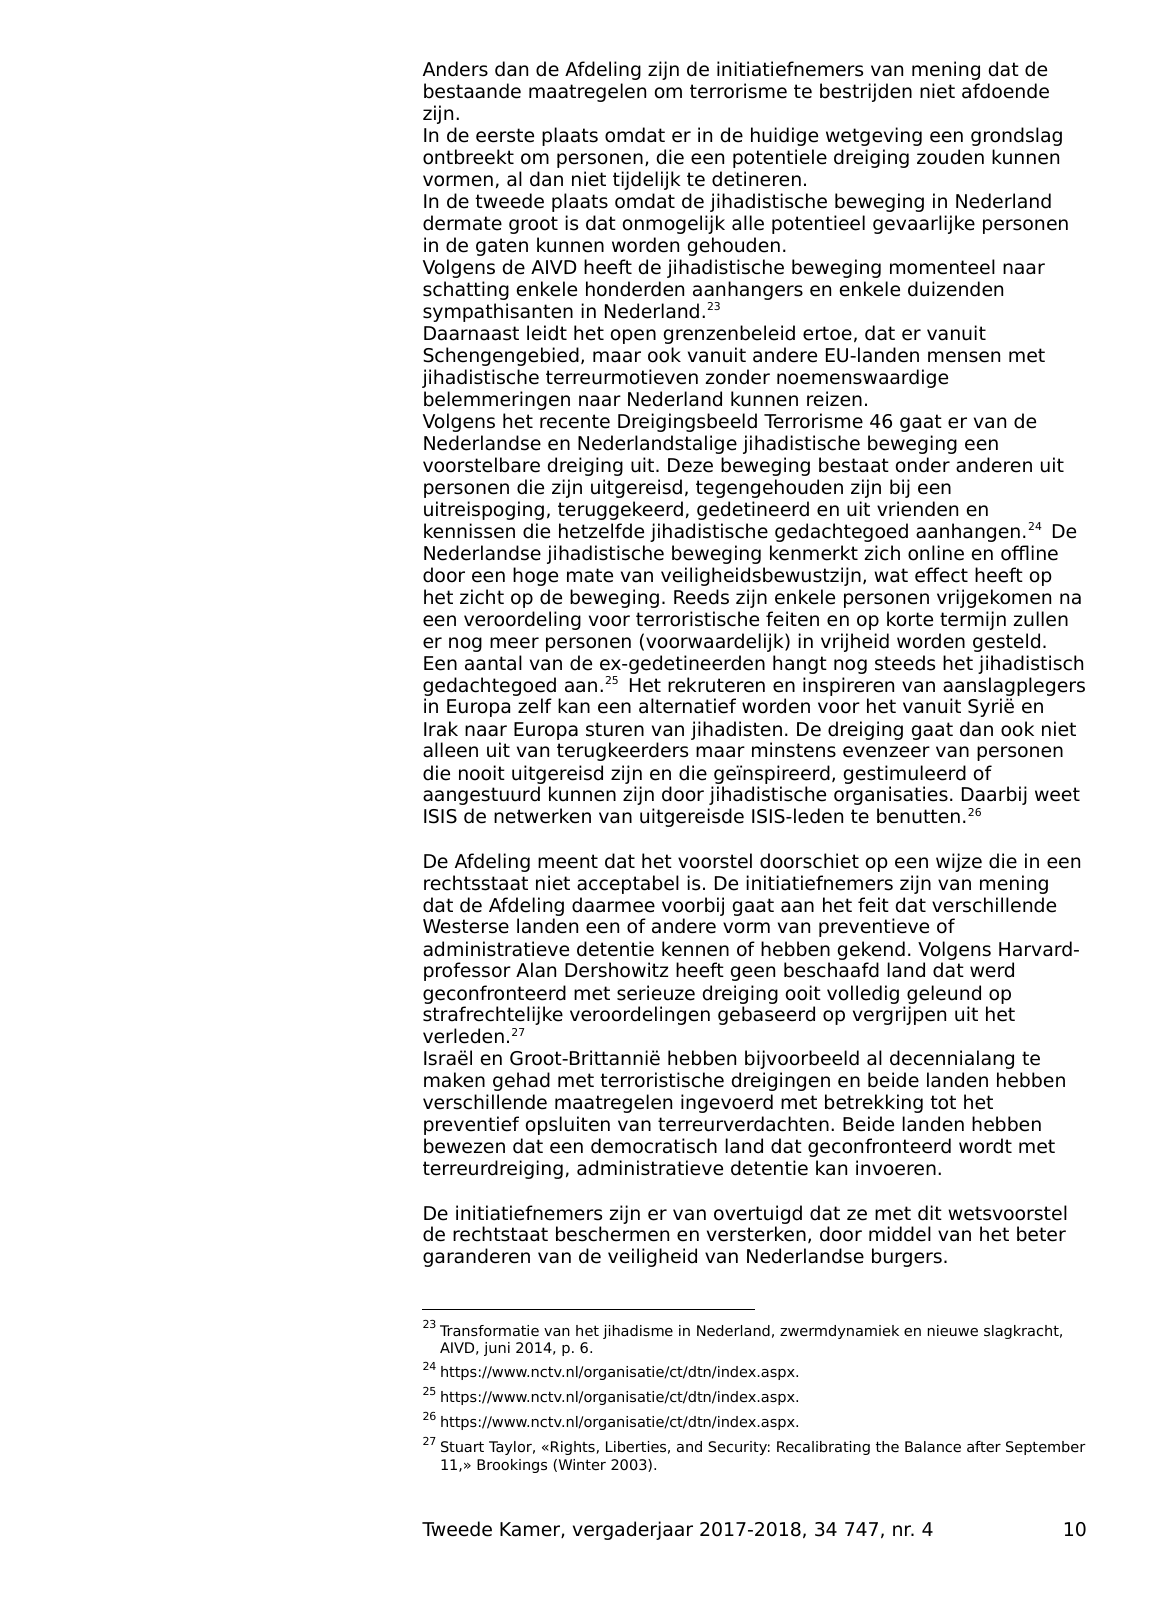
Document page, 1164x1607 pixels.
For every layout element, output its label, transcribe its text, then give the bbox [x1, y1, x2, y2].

text De initiatiefnemers zijn er van overtuigd dat ze met dit wetsvoorstel de rechtstaat beschermen en versterken, door middel van het beter garanderen van de veiligheid van Nederlandse burgers. [422, 1202, 1087, 1268]
text Israël en Groot-Brittannië hebben bijvoorbeeld al decennialang te maken gehad met terroristische dreigingen en beide landen hebben verschillende maatregelen ingevoerd met betrekking tot het preventief opsluiten van terreurverdachten. Beide landen hebben bewezen dat een democratisch land dat geconfronteerd wordt met terreurdreiging, administratieve detentie kan invoeren. [422, 1048, 1087, 1180]
text Volgens het recente Dreigingsbeeld Terrorisme 46 gaat er van de Nederlandse en Nederlandstalige jihadistische beweging een voorstelbare dreiging uit. Deze beweging bestaat onder anderen uit personen die zijn uitgereisd, tegengehouden zijn bij een uitreispoging, teruggekeerd, gedetineerd en uit vrienden en kennissen die hetzelfde jihadistische gedachtegoed aanhangen. De Nederlandse jihadistische beweging kenmerkt zich online en offline door een hoge mate van veiligheidsbewustzijn, wat effect heeft op het zicht op de beweging. Reeds zijn enkele personen vrijgekomen na een veroordeling voor terroristische feiten en op korte termijn zullen er nog meer personen (voorwaardelijk) in vrijheid worden gesteld. Een aantal van de ex-gedetineerden hangt nog steeds het jihadistisch gedachtegoed aan. Het rekruteren en inspireren van aanslagplegers in Europa zelf kan een alternatief worden voor het vanuit Syrië en Irak naar Europa sturen van jihadisten. De dreiging gaat dan ook niet alleen uit van terugkeerders maar minstens evenzeer van personen die nooit uitgereisd zijn en die geïnspireerd, gestimuleerd of aangestuurd kunnen zijn door jihadistische organisaties. Daarbij weet ISIS de netwerken van uitgereisde ISIS-leden te benutten. [422, 411, 1087, 828]
text Daarnaast leidt het open grenzenbeleid ertoe, dat er vanuit Schengengebied, maar ook vanuit andere EU-landen mensen met jihadistische terreurmotieven zonder noemenswaardige belemmeringen naar Nederland kunnen reizen. [422, 323, 1087, 411]
text Transformatie van het jihadisme in Nederland, zwermdynamiek en nieuwe slagkracht, AIVD, juni 2014, p. 6. [422, 1318, 1087, 1357]
text Stuart Taylor, «Rights, Liberties, and Security: Recalibrating the Balance after September 11,» Brookings (Winter 2003). [422, 1435, 1087, 1474]
text Volgens de AIVD heeft de jihadistische beweging momenteel naar schatting enkele honderden aanhangers en enkele duizenden sympathisanten in Nederland. [422, 257, 1087, 323]
text In de eerste plaats omdat er in de huidige wetgeving een grondslag ontbreekt om personen, die een potentiele dreiging zouden kunnen vormen, al dan niet tijdelijk te detineren. [422, 125, 1087, 191]
text https://www.nctv.nl/organisatie/ct/dtn/index.aspx. [422, 1410, 1087, 1432]
text https://www.nctv.nl/organisatie/ct/dtn/index.aspx. [422, 1360, 1087, 1382]
text De Afdeling meent dat het voorstel doorschiet op een wijze die in een rechtsstaat niet acceptabel is. De initiatiefnemers zijn van mening dat de Afdeling daarmee voorbij gaat aan het feit dat verschillende Westerse landen een of andere vorm van preventieve of administratieve detentie kennen of hebben gekend. Volgens Harvard-professor Alan Dershowitz heeft geen beschaafd land dat werd geconfronteerd met serieuze dreiging ooit volledig geleund op strafrechtelijke veroordelingen gebaseerd op vergrijpen uit het verleden. [422, 851, 1087, 1048]
text https://www.nctv.nl/organisatie/ct/dtn/index.aspx. [422, 1385, 1087, 1407]
text In de tweede plaats omdat de jihadistische beweging in Nederland dermate groot is dat onmogelijk alle potentieel gevaarlijke personen in de gaten kunnen worden gehouden. [422, 191, 1087, 257]
text Anders dan de Afdeling zijn de initiatiefnemers van mening dat de bestaande maatregelen om terrorisme te bestrijden niet afdoende zijn. [422, 59, 1087, 125]
